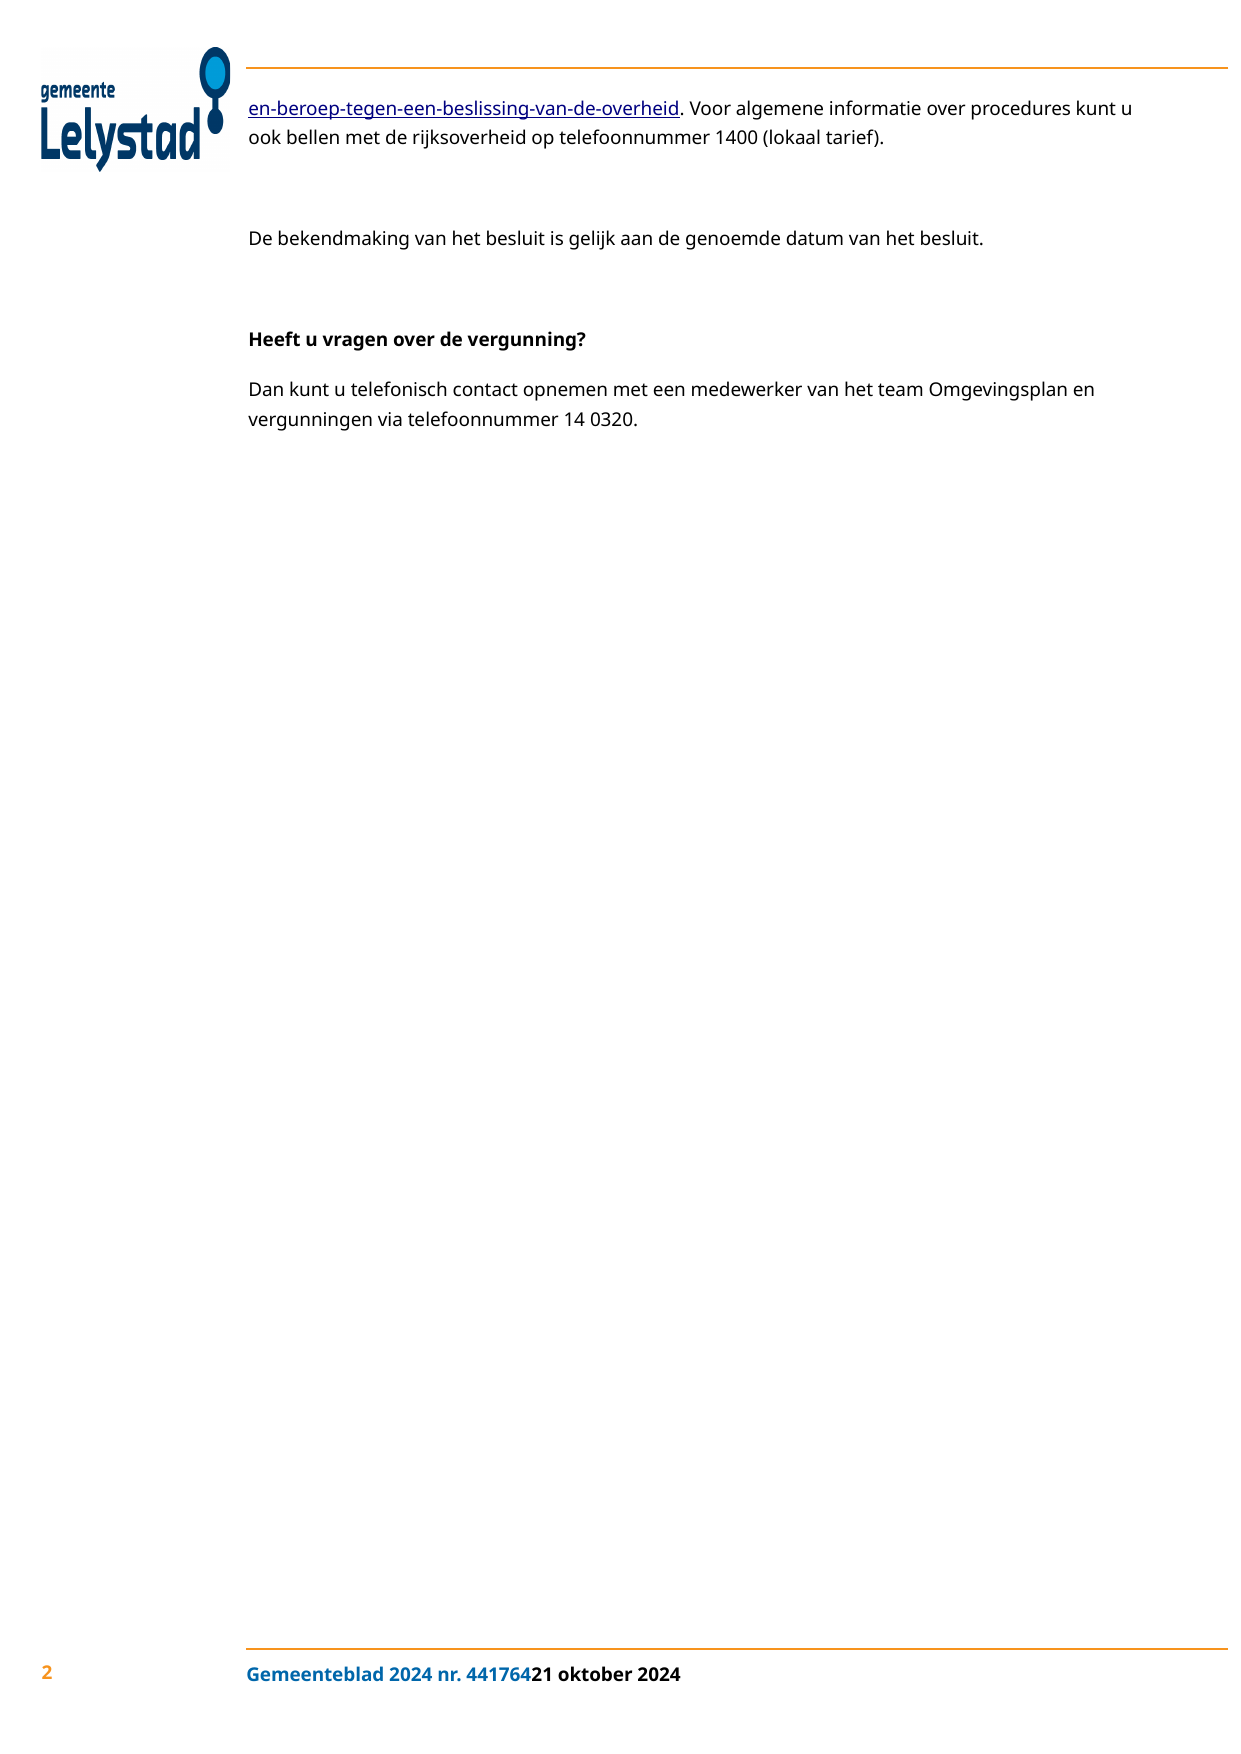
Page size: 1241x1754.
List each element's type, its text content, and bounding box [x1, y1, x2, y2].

picture [41, 47, 231, 172]
text Heeft u vragen over de vergunning? [248, 326, 1152, 352]
text De bekendmaking van het besluit is gelijk aan de genoemde datum van het besluit. [248, 225, 1152, 251]
text en-beroep-tegen-een-beslissing-van-de-overheid. Voor algemene informatie over procedures kunt u ook bellen met de rijksoverheid op telefoonnummer 1400 (lokaal tarief). [248, 95, 1152, 150]
text Dan kunt u telefonisch contact opnemen met een medewerker van het team Omgevingsplan en vergunningen via telefoonnummer 14 0320. [248, 376, 1152, 432]
